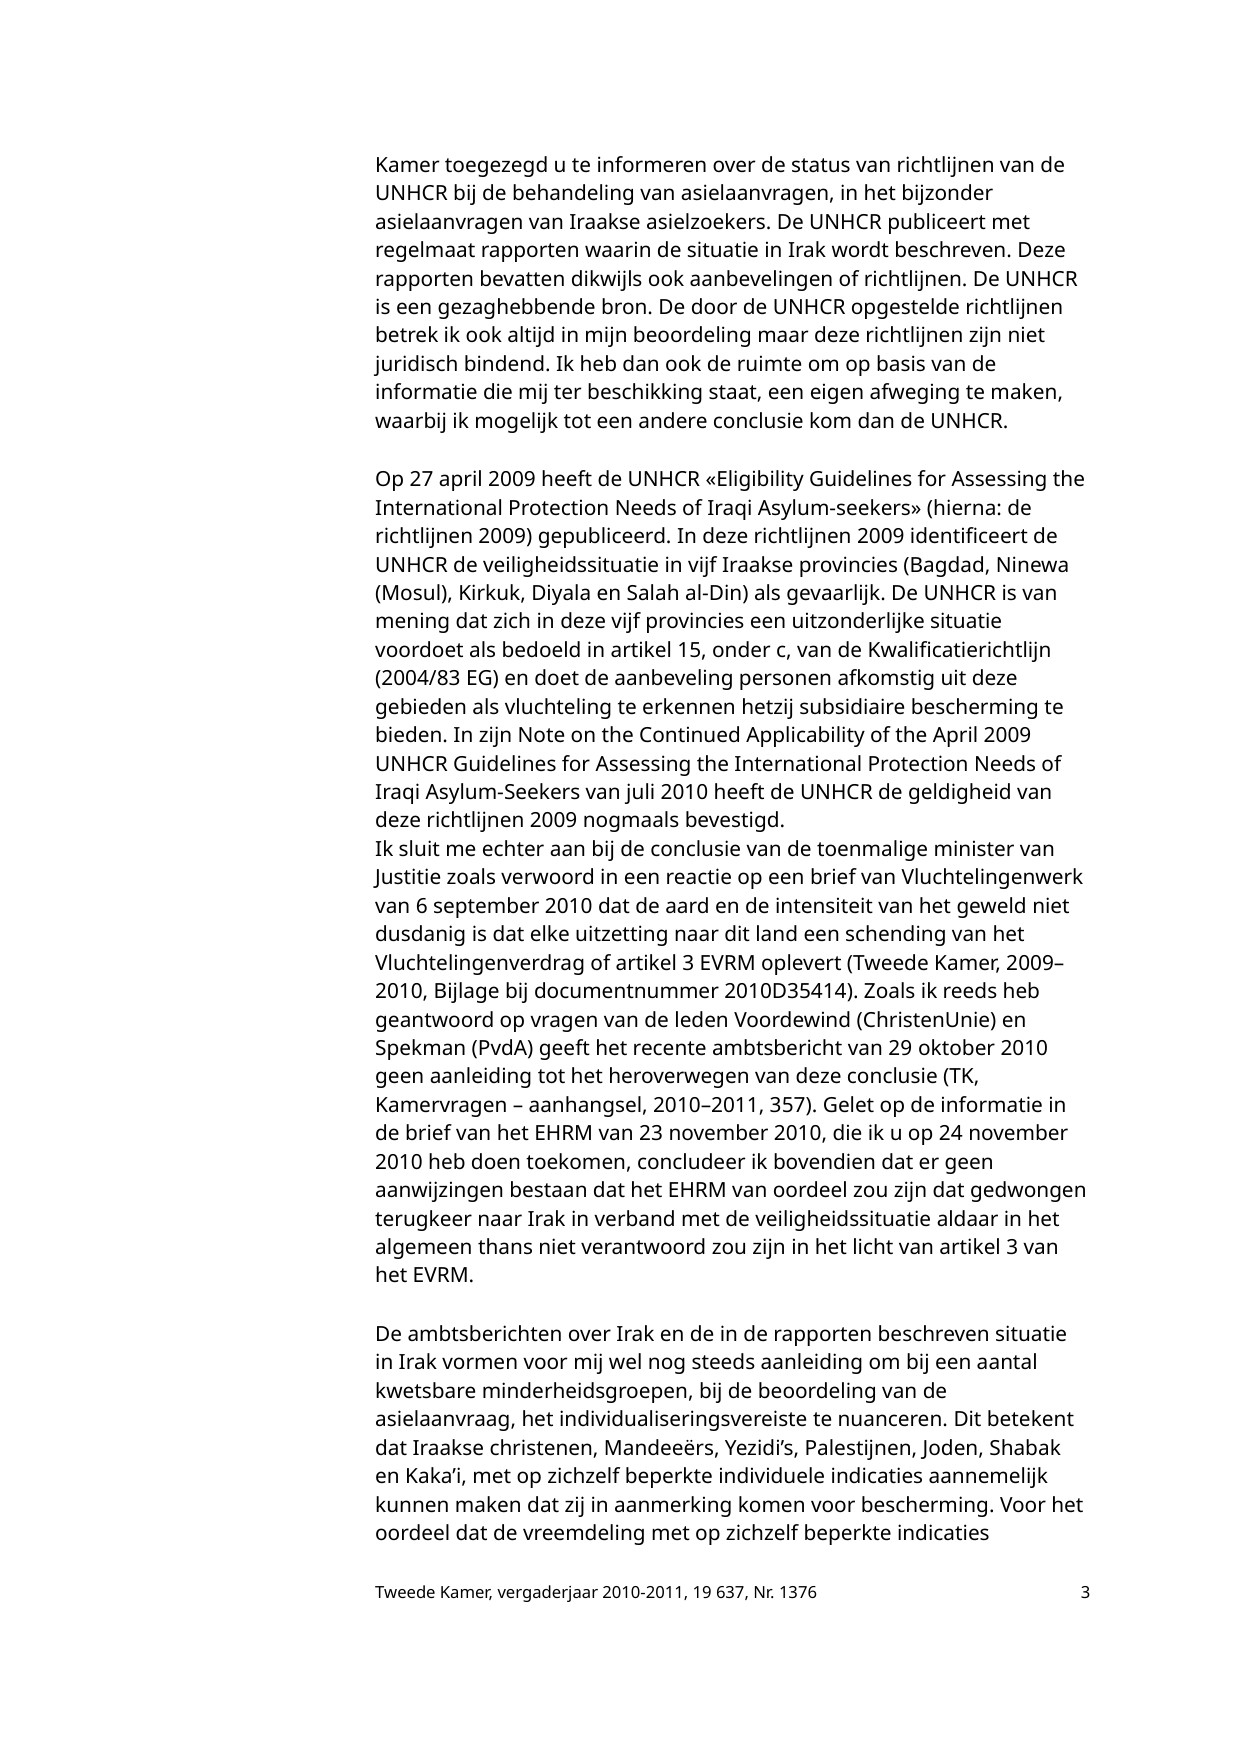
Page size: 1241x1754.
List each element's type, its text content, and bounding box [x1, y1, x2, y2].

text Op 27 april 2009 heeft de UNHCR «Eligibility Guidelines for Assessing the International Protection Needs of Iraqi Asylum-seekers» (hierna: de richtlijnen 2009) gepubliceerd. In deze richtlijnen 2009 identificeert de UNHCR de veiligheidssituatie in vijf Iraakse provincies (Bagdad, Ninewa (Mosul), Kirkuk, Diyala en Salah al-Din) als gevaarlijk. De UNHCR is van mening dat zich in deze vijf provincies een uitzonderlijke situatie voordoet als bedoeld in artikel 15, onder c, van de Kwalificatierichtlijn (2004/83 EG) en doet de aanbeveling personen afkomstig uit deze gebieden als vluchteling te erkennen hetzij subsidiaire bescherming te bieden. In zijn Note on the Continued Applicability of the April 2009 UNHCR Guidelines for Assessing the International Protection Needs of Iraqi Asylum-Seekers van juli 2010 heeft de UNHCR de geldigheid van deze richtlijnen 2009 nogmaals bevestigd. [375, 464, 1090, 834]
text De ambtsberichten over Irak en de in de rapporten beschreven situatie in Irak vormen voor mij wel nog steeds aanleiding om bij een aantal kwetsbare minderheidsgroepen, bij de beoordeling van de asielaanvraag, het individualiseringsvereiste te nuanceren. Dit betekent dat Iraakse christenen, Mandeeërs, Yezidi’s, Palestijnen, Joden, Shabak en Kaka’i, met op zichzelf beperkte individuele indicaties aannemelijk kunnen maken dat zij in aanmerking komen voor bescherming. Voor het oordeel dat de vreemdeling met op zichzelf beperkte indicaties [375, 1319, 1090, 1547]
text Kamer toegezegd u te informeren over de status van richtlijnen van de UNHCR bij de behandeling van asielaanvragen, in het bijzonder asielaanvragen van Iraakse asielzoekers. De UNHCR publiceert met regelmaat rapporten waarin de situatie in Irak wordt beschreven. Deze rapporten bevatten dikwijls ook aanbevelingen of richtlijnen. De UNHCR is een gezaghebbende bron. De door de UNHCR opgestelde richtlijnen betrek ik ook altijd in mijn beoordeling maar deze richtlijnen zijn niet juridisch bindend. Ik heb dan ook de ruimte om op basis van de informatie die mij ter beschikking staat, een eigen afweging te maken, waarbij ik mogelijk tot een andere conclusie kom dan de UNHCR. [375, 150, 1090, 434]
text Ik sluit me echter aan bij de conclusie van de toenmalige minister van Justitie zoals verwoord in een reactie op een brief van Vluchtelingenwerk van 6 september 2010 dat de aard en de intensiteit van het geweld niet dusdanig is dat elke uitzetting naar dit land een schending van het Vluchtelingenverdrag of artikel 3 EVRM oplevert (Tweede Kamer, 2009–2010, Bijlage bij documentnummer 2010D35414). Zoals ik reeds heb geantwoord op vragen van de leden Voordewind (ChristenUnie) en Spekman (PvdA) geeft het recente ambtsbericht van 29 oktober 2010 geen aanleiding tot het heroverwegen van deze conclusie (TK, Kamervragen – aanhangsel, 2010–2011, 357). Gelet op de informatie in de brief van het EHRM van 23 november 2010, die ik u op 24 november 2010 heb doen toekomen, concludeer ik bovendien dat er geen aanwijzingen bestaan dat het EHRM van oordeel zou zijn dat gedwongen terugkeer naar Irak in verband met de veiligheidssituatie aldaar in het algemeen thans niet verantwoord zou zijn in het licht van artikel 3 van het EVRM. [375, 834, 1090, 1289]
